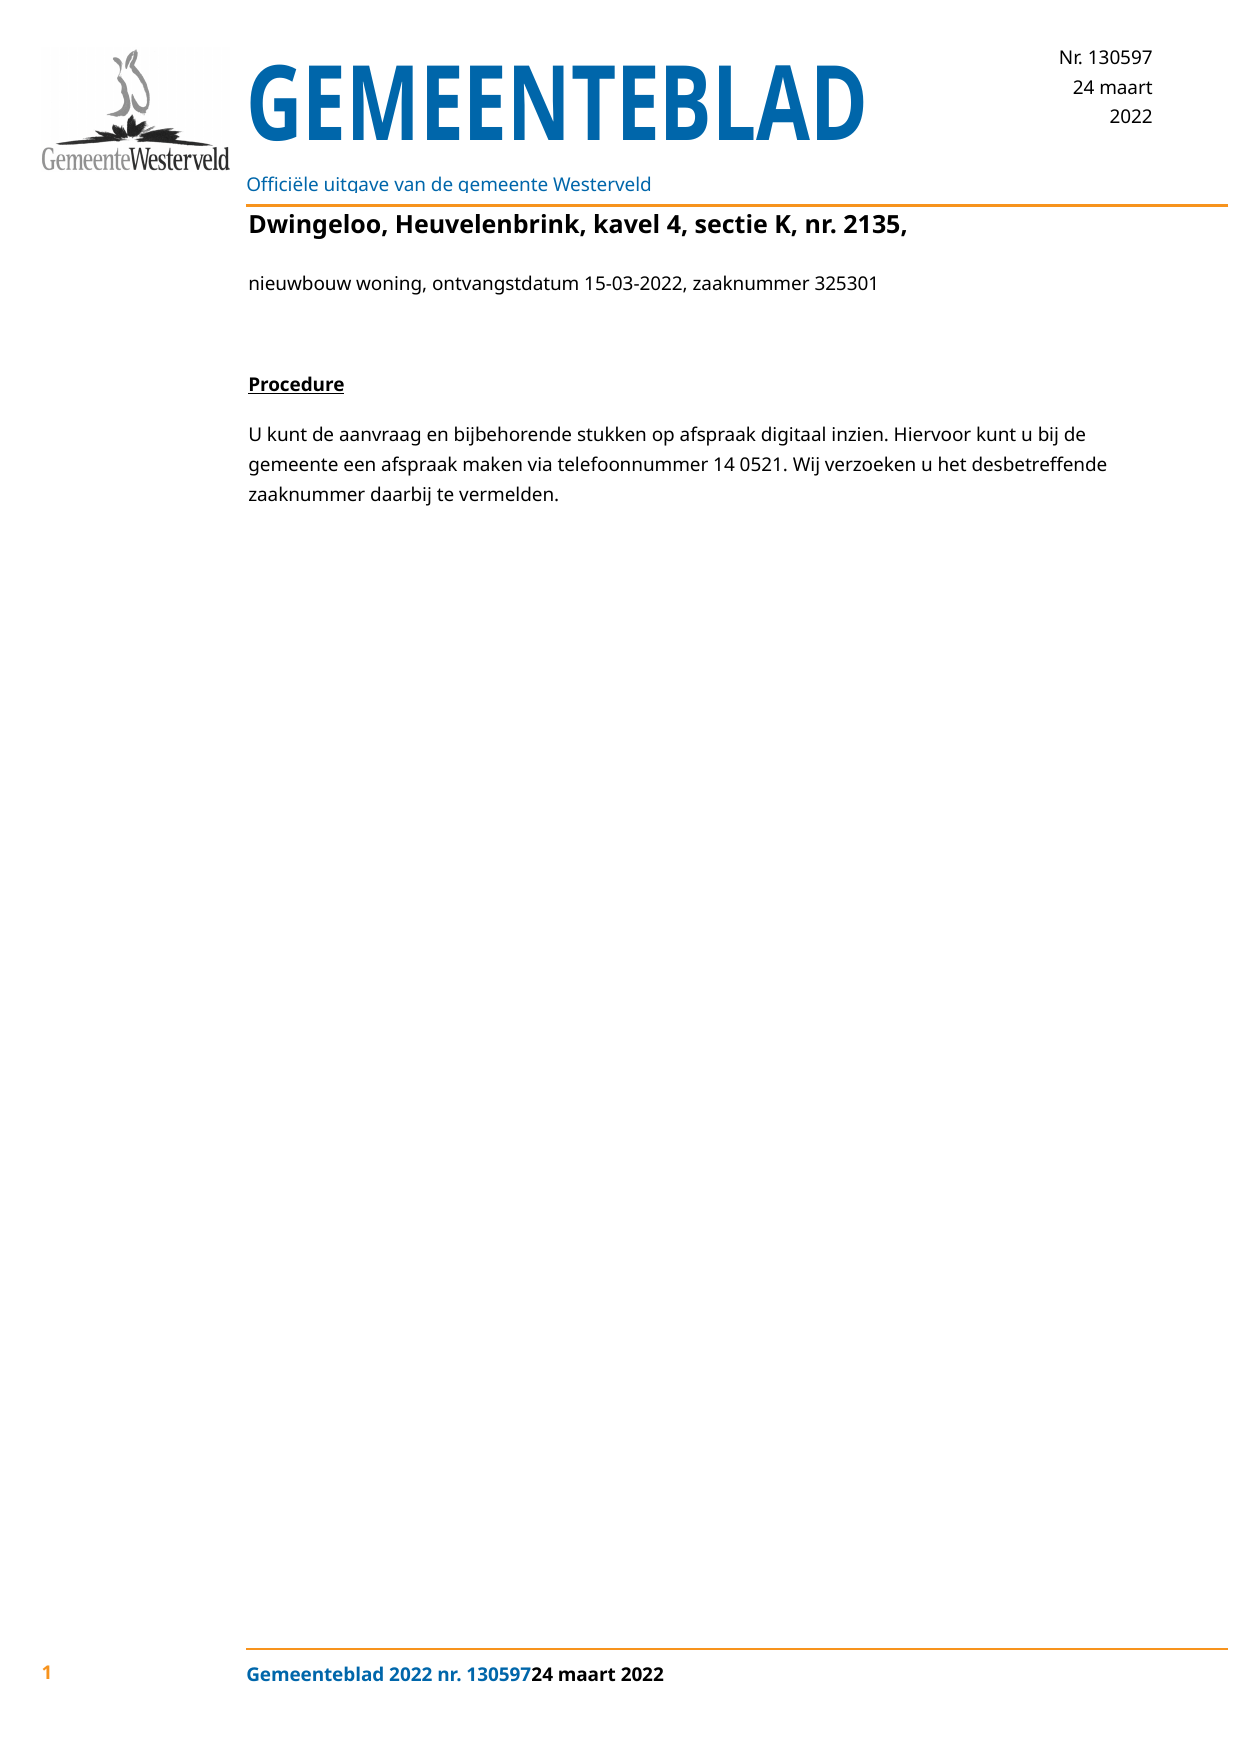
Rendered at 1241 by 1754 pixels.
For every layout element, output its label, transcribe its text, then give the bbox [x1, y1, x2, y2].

text Procedure [248, 371, 1152, 397]
text U kunt de aanvraag en bijbehorende stukken op afspraak digitaal inzien. Hiervoor kunt u bij de gemeente een afspraak maken via telefoonnummer 14 0521. Wij verzoeken u het desbetreffende zaaknummer daarbij te vermelden. [248, 422, 1152, 506]
text Dwingeloo, Heuvelenbrink, kavel 4, sectie K, nr. 2135, [248, 207, 1152, 241]
text nieuwbouw woning, ontvangstdatum 15-03-2022, zaaknummer 325301 [248, 270, 1152, 296]
picture [41, 47, 231, 172]
